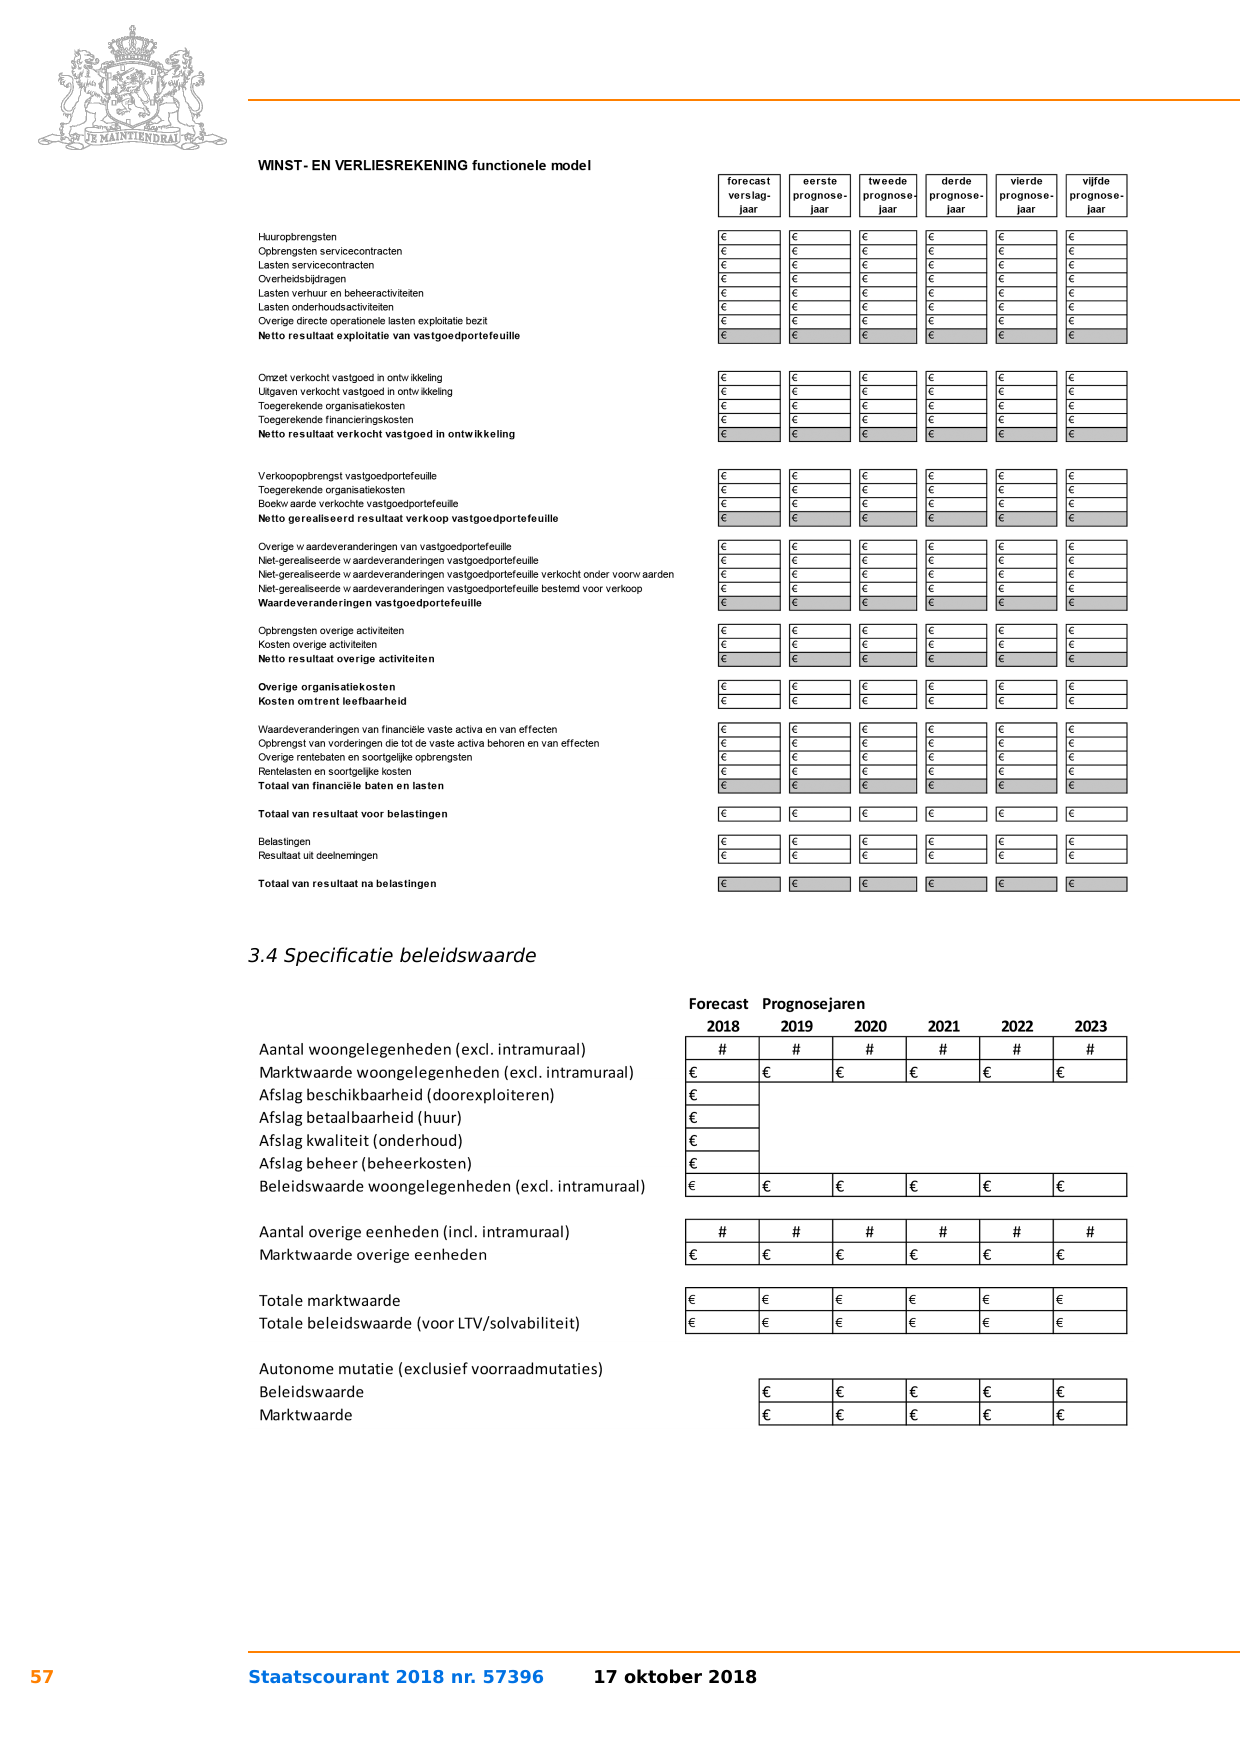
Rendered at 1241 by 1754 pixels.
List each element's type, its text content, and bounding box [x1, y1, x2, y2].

picture [38, 25, 227, 150]
picture [248, 155, 1134, 894]
subtitle 3.4 Specificatie beleidswaarde [248, 945, 1163, 967]
picture [248, 992, 1134, 1429]
